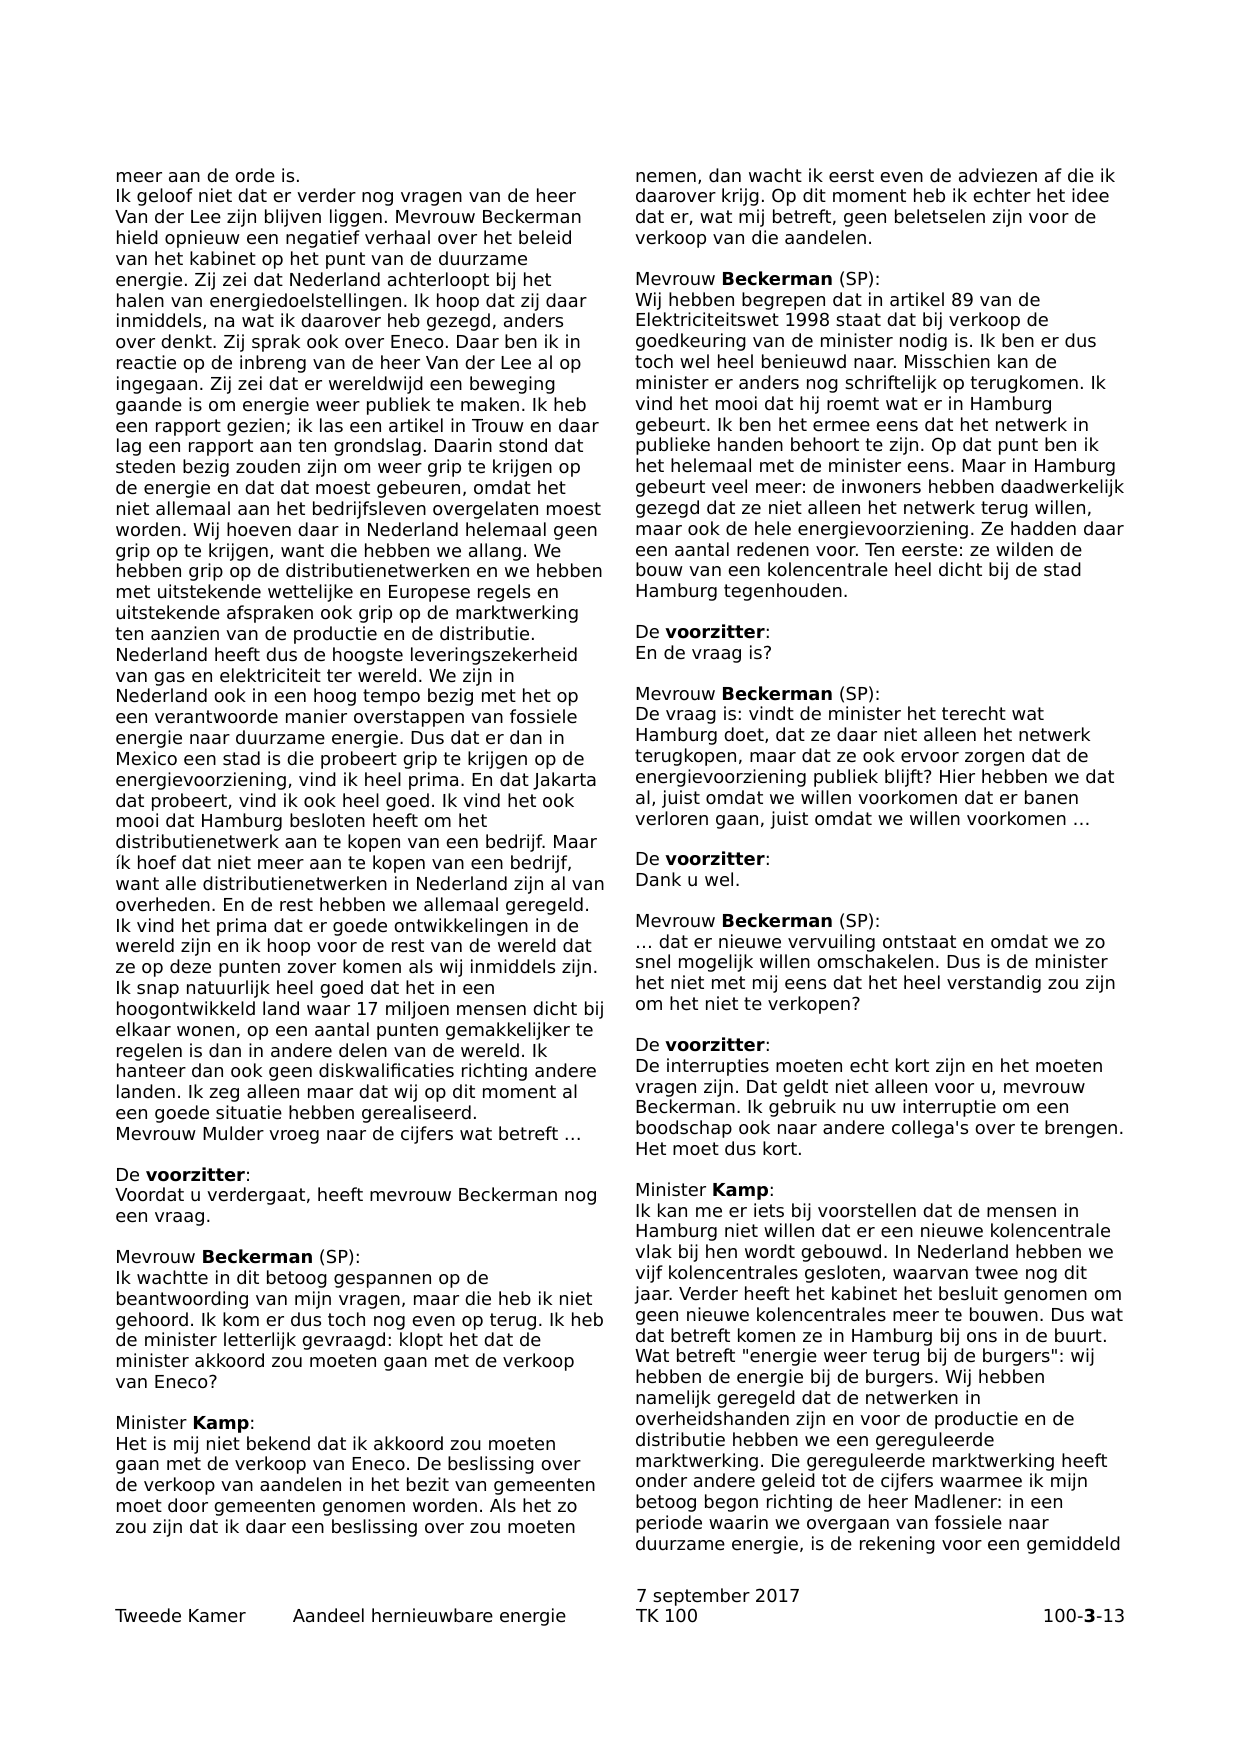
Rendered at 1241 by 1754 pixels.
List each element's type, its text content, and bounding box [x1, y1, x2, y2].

text Ik wachtte in dit betoog gespannen op de beantwoording van mijn vragen, maar die heb ik niet gehoord. Ik kom er dus toch nog even op terug. Ik heb de minister letterlijk gevraagd: klopt het dat de minister akkoord zou moeten gaan met de verkoop van Eneco? [115, 1268, 605, 1393]
text Voordat u verdergaat, heeft mevrouw Beckerman nog een vraag. [115, 1185, 605, 1227]
text De voorzitter: [635, 1035, 1125, 1056]
text Mevrouw Beckerman (SP): [635, 911, 1125, 931]
text Minister Kamp: [635, 1180, 1125, 1200]
text … dat er nieuwe vervuiling ontstaat en omdat we zo snel mogelijk willen omschakelen. Dus is de minister het niet met mij eens dat het heel verstandig zou zijn om het niet te verkopen? [635, 931, 1125, 1015]
text Ik geloof niet dat er verder nog vragen van de heer Van der Lee zijn blijven liggen. Mevrouw Beckerman hield opnieuw een negatief verhaal over het beleid van het kabinet op het punt van de duurzame energie. Zij zei dat Nederland achterloopt bij het halen van energiedoelstellingen. Ik hoop dat zij daar inmiddels, na wat ik daarover heb gezegd, anders over denkt. Zij sprak ook over Eneco. Daar ben ik in reactie op de inbreng van de heer Van der Lee al op ingegaan. Zij zei dat er wereldwijd een beweging gaande is om energie weer publiek te maken. Ik heb een rapport gezien; ik las een artikel in Trouw en daar lag een rapport aan ten grondslag. Daarin stond dat steden bezig zouden zijn om weer grip te krijgen op de energie en dat dat moest gebeuren, omdat het niet allemaal aan het bedrijfsleven overgelaten moest worden. Wij hoeven daar in Nederland helemaal geen grip op te krijgen, want die hebben we allang. We hebben grip op de distributienetwerken en we hebben met uitstekende wettelijke en Europese regels en uitstekende afspraken ook grip op de marktwerking ten aanzien van de productie en de distributie. Nederland heeft dus de hoogste leveringszekerheid van gas en elektriciteit ter wereld. We zijn in Nederland ook in een hoog tempo bezig met het op een verantwoorde manier overstappen van fossiele energie naar duurzame energie. Dus dat er dan in Mexico een stad is die probeert grip te krijgen op de energievoorziening, vind ik heel prima. En dat Jakarta dat probeert, vind ik ook heel goed. Ik vind het ook mooi dat Hamburg besloten heeft om het distributienetwerk aan te kopen van een bedrijf. Maar ík hoef dat niet meer aan te kopen van een bedrijf, want alle distributienetwerken in Nederland zijn al van overheden. En de rest hebben we allemaal geregeld. Ik vind het prima dat er goede ontwikkelingen in de wereld zijn en ik hoop voor de rest van de wereld dat ze op deze punten zover komen als wij inmiddels zijn. Ik snap natuurlijk heel goed dat het in een hoogontwikkeld land waar 17 miljoen mensen dicht bij elkaar wonen, op een aantal punten gemakkelijker te regelen is dan in andere delen van de wereld. Ik hanteer dan ook geen diskwalificaties richting andere landen. Ik zeg alleen maar dat wij op dit moment al een goede situatie hebben gerealiseerd. [115, 186, 605, 1124]
text Wij hebben begrepen dat in artikel 89 van de Elektriciteitswet 1998 staat dat bij verkoop de goedkeuring van de minister nodig is. Ik ben er dus toch wel heel benieuwd naar. Misschien kan de minister er anders nog schriftelijk op terugkomen. Ik vind het mooi dat hij roemt wat er in Hamburg gebeurt. Ik ben het ermee eens dat het netwerk in publieke handen behoort te zijn. Op dat punt ben ik het helemaal met de minister eens. Maar in Hamburg gebeurt veel meer: de inwoners hebben daadwerkelijk gezegd dat ze niet alleen het netwerk terug willen, maar ook de hele energievoorziening. Ze hadden daar een aantal redenen voor. Ten eerste: ze wilden de bouw van een kolencentrale heel dicht bij de stad Hamburg tegenhouden. [635, 289, 1125, 602]
text De voorzitter: [115, 1164, 605, 1185]
text nemen, dan wacht ik eerst even de adviezen af die ik daarover krijg. Op dit moment heb ik echter het idee dat er, wat mij betreft, geen beletselen zijn voor de verkoop van die aandelen. [635, 165, 1125, 249]
text Mevrouw Mulder vroeg naar de cijfers wat betreft … [115, 1124, 605, 1144]
text meer aan de orde is. [115, 165, 605, 186]
text De voorzitter: [635, 849, 1125, 870]
text Het is mij niet bekend dat ik akkoord zou moeten gaan met de verkoop van Eneco. De beslissing over de verkoop van aandelen in het bezit van gemeenten moet door gemeenten genomen worden. Als het zo zou zijn dat ik daar een beslissing over zou moeten [115, 1433, 605, 1537]
text En de vraag is? [635, 643, 1125, 663]
text Mevrouw Beckerman (SP): [115, 1247, 605, 1268]
text Mevrouw Beckerman (SP): [635, 269, 1125, 289]
text De vraag is: vindt de minister het terecht wat Hamburg doet, dat ze daar niet alleen het netwerk terugkopen, maar dat ze ook ervoor zorgen dat de energievoorziening publiek blijft? Hier hebben we dat al, juist omdat we willen voorkomen dat er banen verloren gaan, juist omdat we willen voorkomen … [635, 704, 1125, 829]
text Dank u wel. [635, 870, 1125, 891]
text Ik kan me er iets bij voorstellen dat de mensen in Hamburg niet willen dat er een nieuwe kolencentrale vlak bij hen wordt gebouwd. In Nederland hebben we vijf kolencentrales gesloten, waarvan twee nog dit jaar. Verder heeft het kabinet het besluit genomen om geen nieuwe kolencentrales meer te bouwen. Dus wat dat betreft komen ze in Hamburg bij ons in de buurt. Wat betreft "energie weer terug bij de burgers": wij hebben de energie bij de burgers. Wij hebben namelijk geregeld dat de netwerken in overheidshanden zijn en voor de productie en de distributie hebben we een gereguleerde marktwerking. Die gereguleerde marktwerking heeft onder andere geleid tot de cijfers waarmee ik mijn betoog begon richting de heer Madlener: in een periode waarin we overgaan van fossiele naar duurzame energie, is de rekening voor een gemiddeld [635, 1200, 1125, 1554]
text Minister Kamp: [115, 1413, 605, 1433]
text Mevrouw Beckerman (SP): [635, 683, 1125, 704]
text De interrupties moeten echt kort zijn en het moeten vragen zijn. Dat geldt niet alleen voor u, mevrouw Beckerman. Ik gebruik nu uw interruptie om een boodschap ook naar andere collega's over te brengen. Het moet dus kort. [635, 1056, 1125, 1160]
text De voorzitter: [635, 622, 1125, 643]
